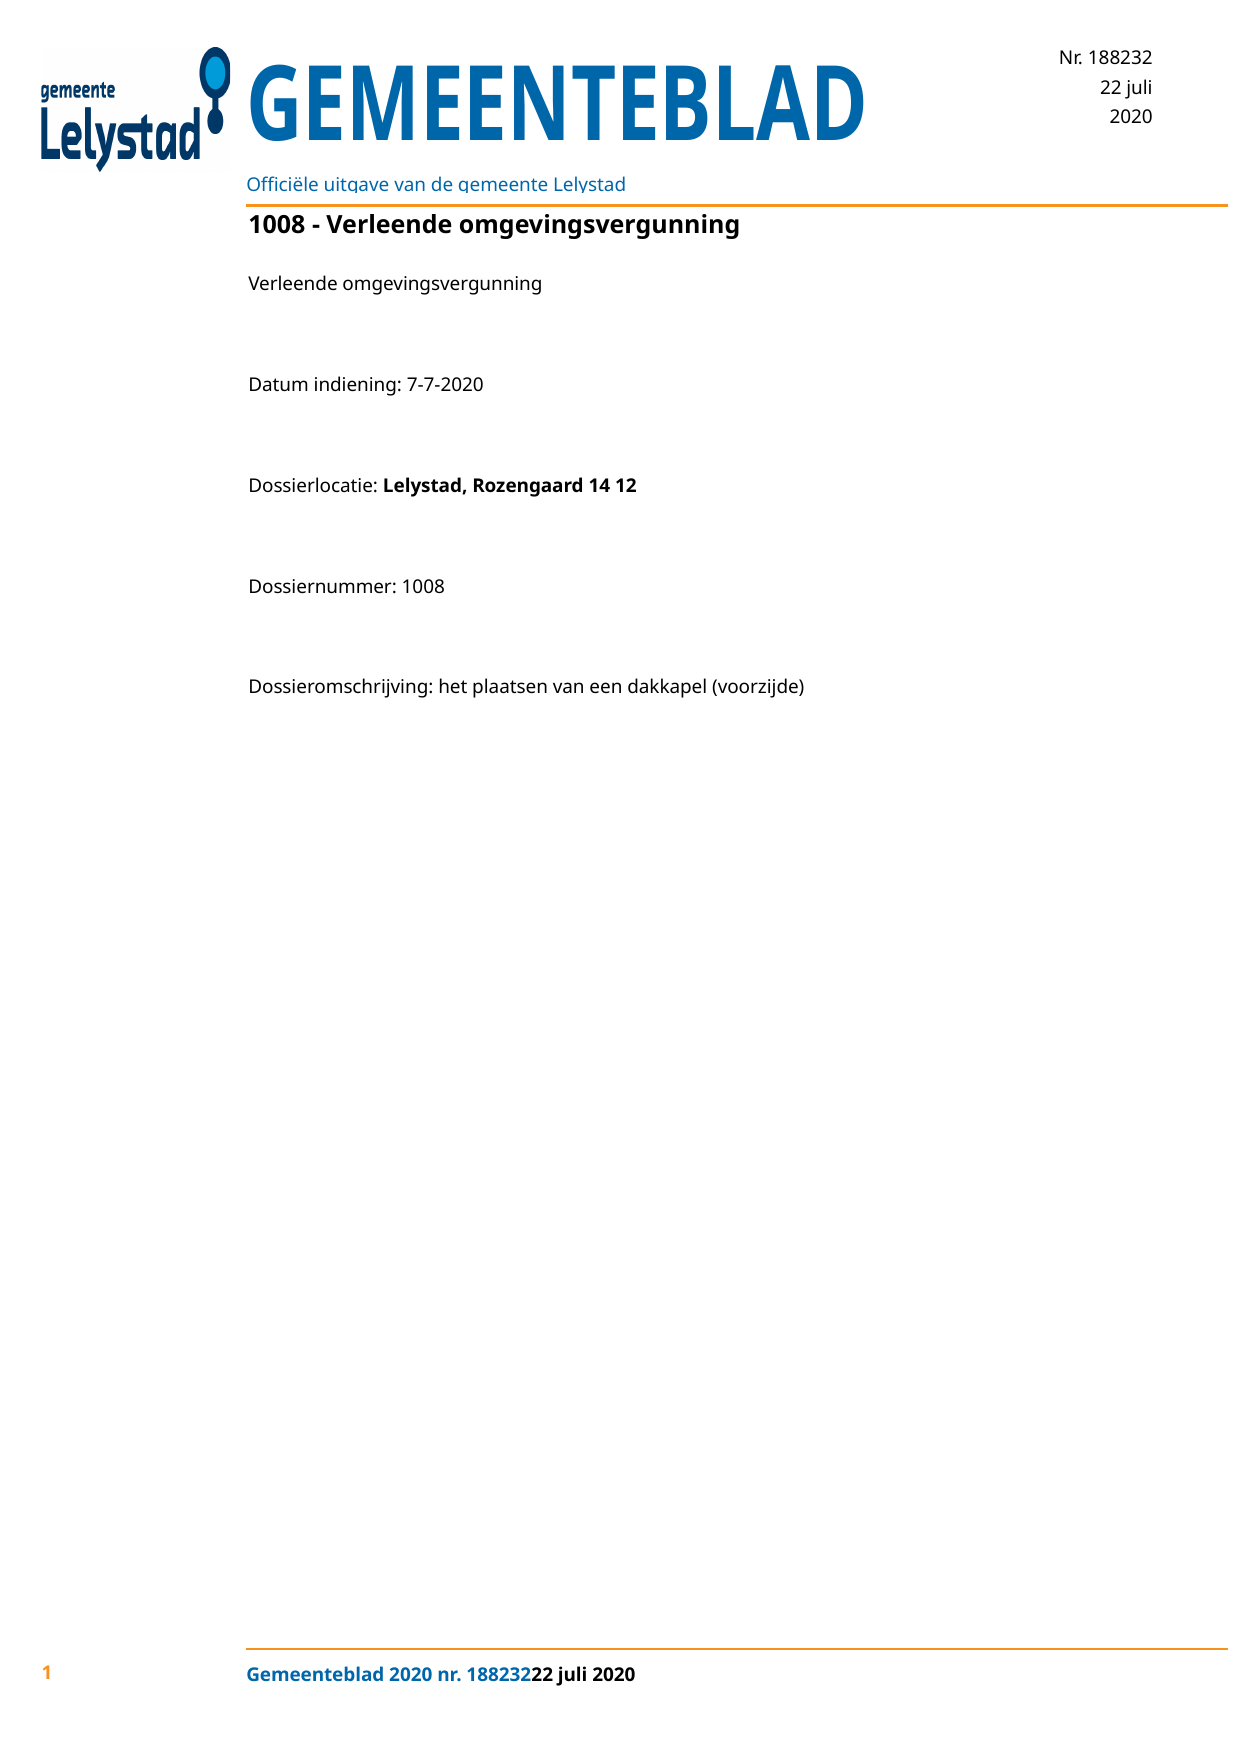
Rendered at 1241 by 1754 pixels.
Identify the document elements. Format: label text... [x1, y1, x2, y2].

text Dossiernummer: 1008 [248, 573, 1152, 598]
text Datum indiening: 7-7-2020 [248, 371, 1152, 397]
text Verleende omgevingsvergunning [248, 270, 1152, 296]
text Dossierlocatie: Lelystad, Rozengaard 14 12 [248, 472, 1152, 498]
picture [41, 47, 231, 172]
text Dossieromschrijving: het plaatsen van een dakkapel (voorzijde) [248, 674, 1152, 699]
text 1008 - Verleende omgevingsvergunning [248, 207, 1152, 241]
